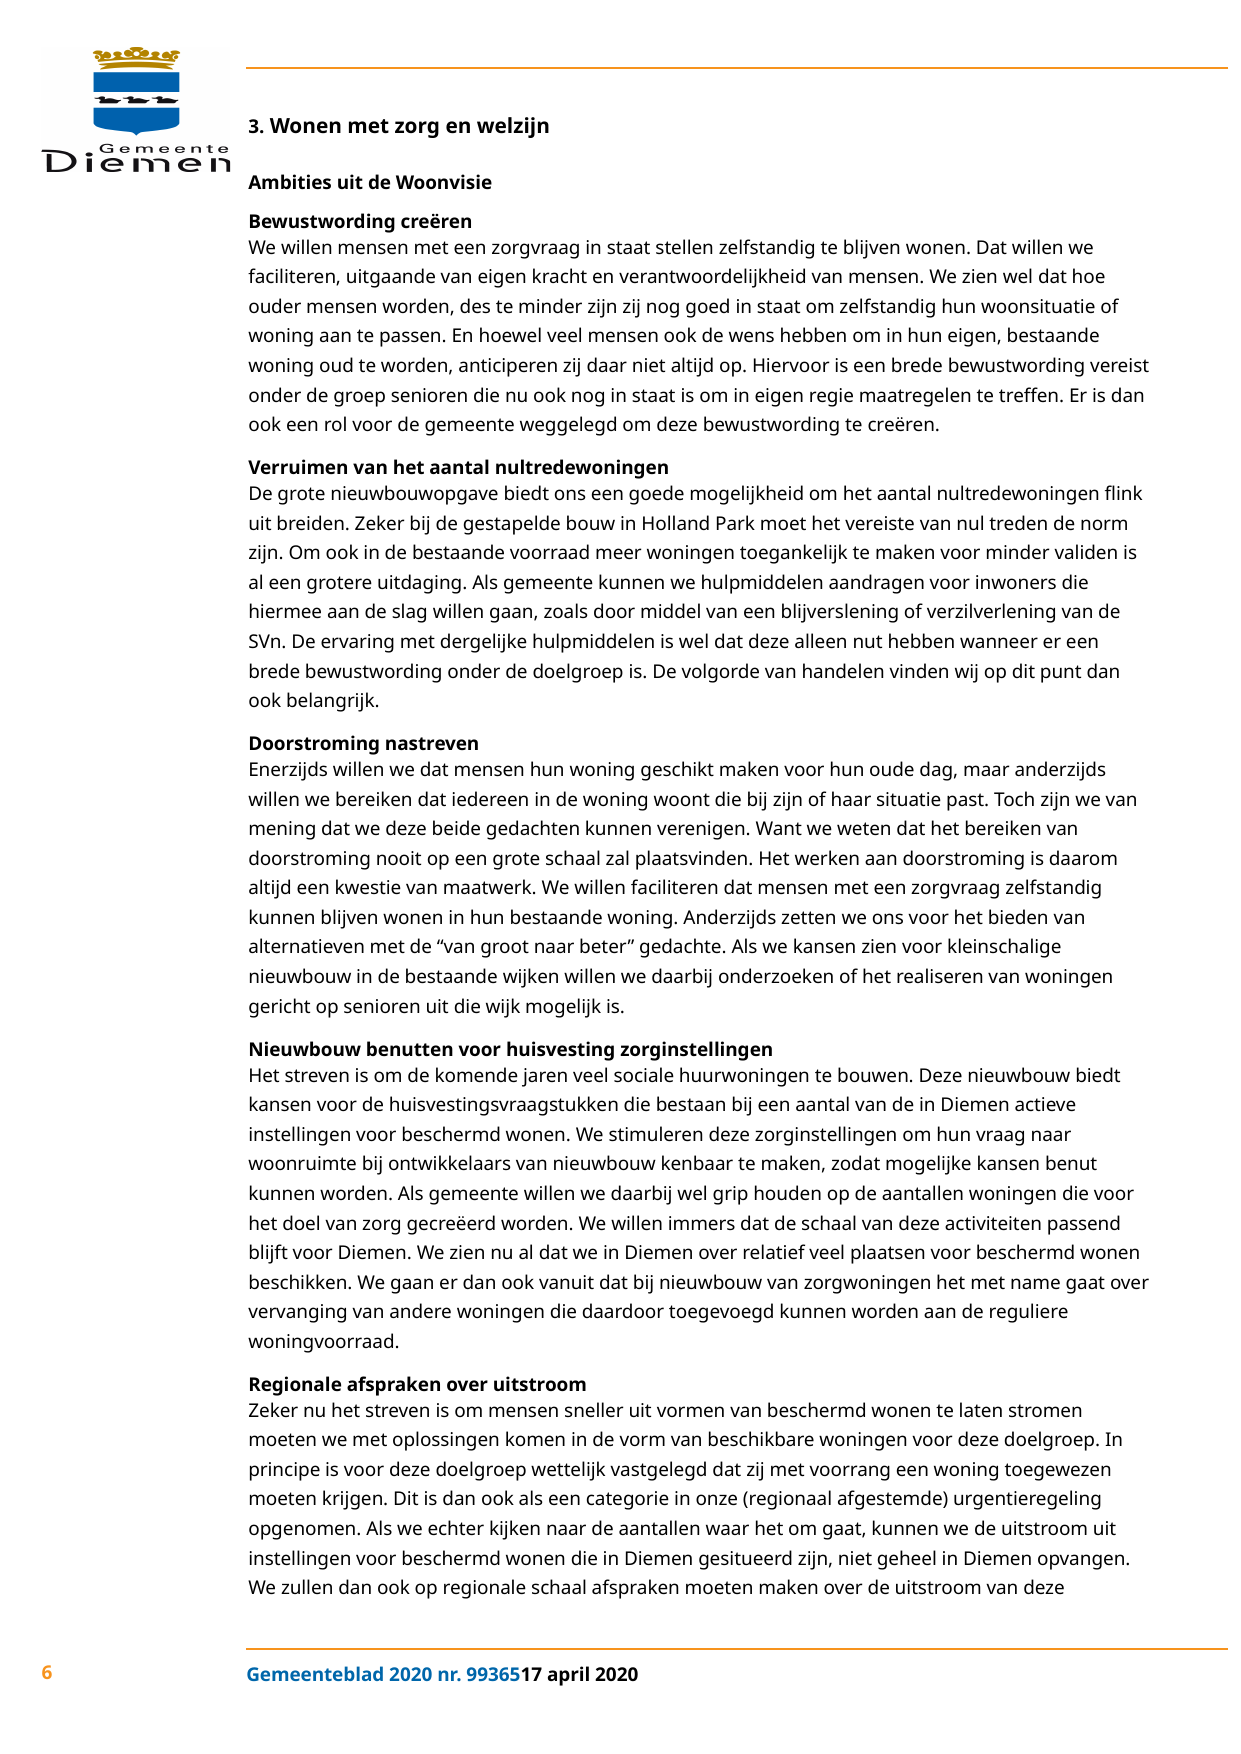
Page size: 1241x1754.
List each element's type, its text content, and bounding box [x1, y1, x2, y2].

text 3. Wonen met zorg en welzijn [248, 111, 1152, 139]
text Ambities uit de Woonvisie [248, 169, 1152, 194]
picture [41, 47, 231, 172]
table_header Bewustwording creëren We willen mensen met een zorgvraag in staat stellen zelfstandig te blijven wonen. Dat willen we faciliteren, uitgaande van eigen kracht en verantwoordelijkheid van mensen. We zien wel dat hoe ouder mensen worden, des te minder zijn zij nog goed in staat om zelfstandig hun woonsituatie of woning aan te passen. En hoewel veel mensen ook de wens hebben om in hun eigen, bestaande woning oud te worden, anticiperen zij daar niet altijd op. Hiervoor is een brede bewustwording vereist onder de groep senioren die nu ook nog in staat is om in eigen regie maatregelen te treffen. Er is dan ook een rol voor de gemeente weggelegd om deze bewustwording te creëren. Verruimen van het aantal nultredewoningen De grote nieuwbouwopgave biedt ons een goede mogelijkheid om het aantal nultredewoningen flink uit breiden. Zeker bij de gestapelde bouw in Holland Park moet het vereiste van nul treden de norm zijn. Om ook in de bestaande voorraad meer woningen toegankelijk te maken voor minder validen is al een grotere uitdaging. Als gemeente kunnen we hulpmiddelen aandragen voor inwoners die hiermee aan de slag willen gaan, zoals door middel van een blijverslening of verzilverlening van de SVn. De ervaring met dergelijke hulpmiddelen is wel dat deze alleen nut hebben wanneer er een brede bewustwording onder de doelgroep is. De volgorde van handelen vinden wij op dit punt dan ook belangrijk. Doorstroming nastreven Enerzijds willen we dat mensen hun woning geschikt maken voor hun oude dag, maar anderzijds willen we bereiken dat iedereen in de woning woont die bij zijn of haar situatie past. Toch zijn we van mening dat we deze beide gedachten kunnen verenigen. Want we weten dat het bereiken van doorstroming nooit op een grote schaal zal plaatsvinden. Het werken aan doorstroming is daarom altijd een kwestie van maatwerk. We willen faciliteren dat mensen met een zorgvraag zelfstandig kunnen blijven wonen in hun bestaande woning. Anderzijds zetten we ons voor het bieden van alternatieven met de “van groot naar beter” gedachte. Als we kansen zien voor kleinschalige nieuwbouw in de bestaande wijken willen we daarbij onderzoeken of het realiseren van woningen gericht op senioren uit die wijk mogelijk is. Nieuwbouw benutten voor huisvesting zorginstellingen Het streven is om de komende jaren veel sociale huurwoningen te bouwen. Deze nieuwbouw biedt kansen voor de huisvestingsvraagstukken die bestaan bij een aantal van de in Diemen actieve instellingen voor beschermd wonen. We stimuleren deze zorginstellingen om hun vraag naar woonruimte bij ontwikkelaars van nieuwbouw kenbaar te maken, zodat mogelijke kansen benut kunnen worden. Als gemeente willen we daarbij wel grip houden op de aantallen woningen die voor het doel van zorg gecreëerd worden. We willen immers dat de schaal van deze activiteiten passend blijft voor Diemen. We zien nu al dat we in Diemen over relatief veel plaatsen voor beschermd wonen beschikken. We gaan er dan ook vanuit dat bij nieuwbouw van zorgwoningen het met name gaat over vervanging van andere woningen die daardoor toegevoegd kunnen worden aan de reguliere woningvoorraad. Regionale afspraken over uitstroom Zeker nu het streven is om mensen sneller uit vormen van beschermd wonen te laten stromen moeten we met oplossingen komen in de vorm van beschikbare woningen voor deze doelgroep. In principe is voor deze doelgroep wettelijk vastgelegd dat zij met voorrang een woning toegewezen moeten krijgen. Dit is dan ook als een categorie in onze (regionaal afgestemde) urgentieregeling opgenomen. Als we echter kijken naar de aantallen waar het om gaat, kunnen we de uitstroom uit instellingen voor beschermd wonen die in Diemen gesitueerd zijn, niet geheel in Diemen opvangen. We zullen dan ook op regionale schaal afspraken moeten maken over de uitstroom van deze [248, 195, 1152, 1600]
